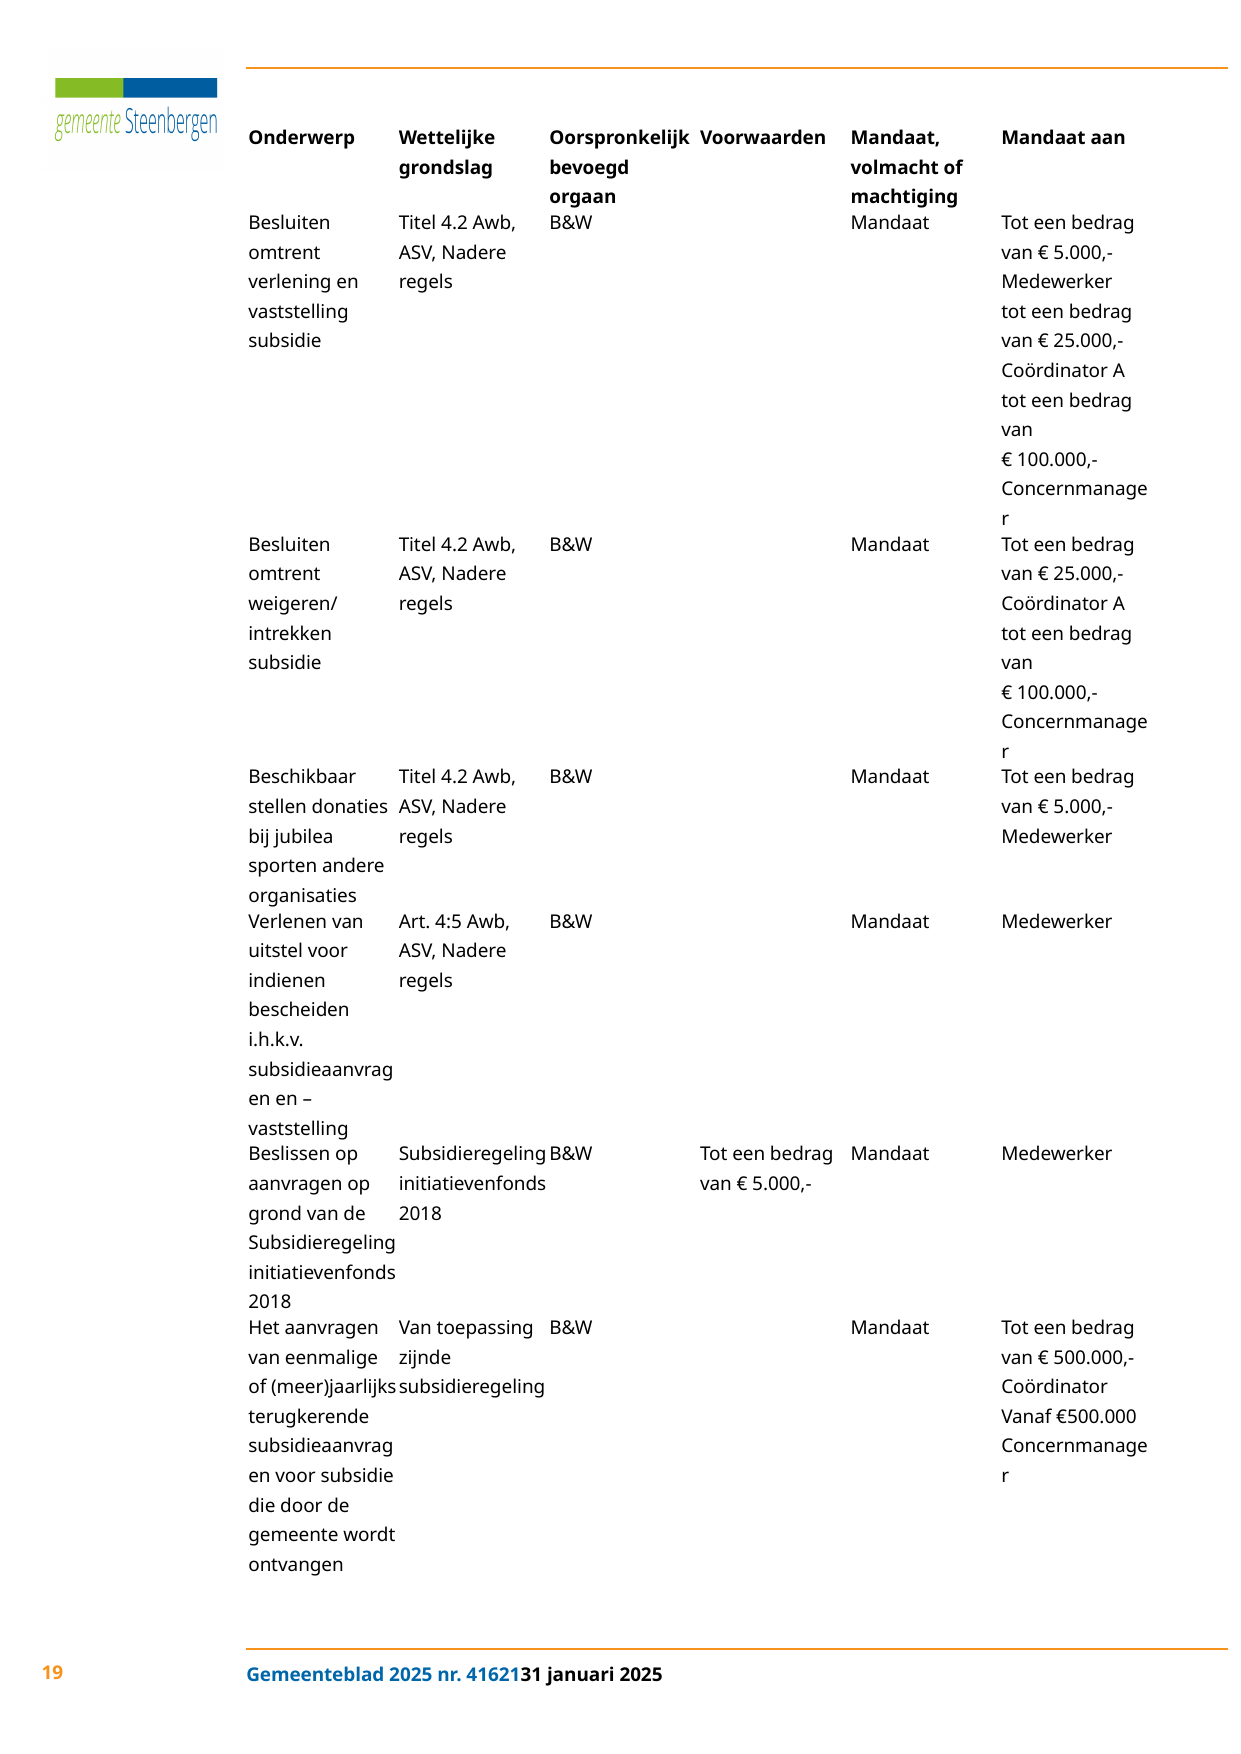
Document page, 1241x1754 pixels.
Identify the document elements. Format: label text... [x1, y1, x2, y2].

table_cell Het aanvragen van eenmalige of (meer)jaarlijks terugkerende subsidieaanvragen voor subsidie die door de gemeente wordt ontvangen [248, 1314, 398, 1577]
table_cell Tot een bedrag van € 5.000,-Medewerker [1001, 764, 1152, 908]
table_cell B&W [549, 1141, 700, 1314]
table_cell Beschikbaar stellen donaties bij jubilea sporten andere organisaties [248, 764, 398, 908]
table_cell B&W [549, 1314, 700, 1577]
table_cell [700, 209, 850, 531]
table_cell Tot een bedrag van € 5.000,- [700, 1141, 850, 1314]
table_cell Titel 4.2 Awb, ASV, Nadere regels [399, 209, 549, 531]
table_cell Subsidieregeling initiatievenfonds 2018 [399, 1141, 549, 1314]
table_cell Mandaat [850, 908, 1001, 1141]
table_cell [700, 764, 850, 908]
table_cell Medewerker [1001, 1141, 1152, 1314]
table_cell Mandaat [850, 531, 1001, 764]
table_cell [700, 1314, 850, 1577]
table_cell Mandaat [850, 209, 1001, 531]
table_cell Beslissen op aanvragen op grond van de Subsidieregeling initiatievenfonds 2018 [248, 1141, 398, 1314]
table_cell Titel 4.2 Awb, ASV, Nadere regels [399, 764, 549, 908]
table_cell Medewerker [1001, 908, 1152, 1141]
table_cell Mandaat [850, 1314, 1001, 1577]
table_cell Tot een bedrag van € 25.000,- Coördinator A tot een bedrag van € 100.000,-Concernmanager [1001, 531, 1152, 764]
table_cell Mandaat [850, 764, 1001, 908]
table_cell Van toepassing zijnde subsidieregeling [399, 1314, 549, 1577]
table_cell [700, 908, 850, 1141]
table_cell B&W [549, 531, 700, 764]
table_cell B&W [549, 908, 700, 1141]
table_header Voorwaarden [700, 125, 850, 209]
table_header Mandaat aan [1001, 125, 1152, 209]
table_cell Titel 4.2 Awb, ASV, Nadere regels [399, 531, 549, 764]
table_cell Besluiten omtrent verlening en vaststelling subsidie [248, 209, 398, 531]
table_cell [700, 531, 850, 764]
table_cell B&W [549, 209, 700, 531]
table_cell Mandaat [850, 1141, 1001, 1314]
table_header Mandaat, volmacht of machtiging [850, 125, 1001, 209]
table_cell B&W [549, 764, 700, 908]
table_cell Besluiten omtrent weigeren/ intrekken subsidie [248, 531, 398, 764]
table_cell Verlenen van uitstel voor indienen bescheiden i.h.k.v. subsidieaanvragen en –vaststelling [248, 908, 398, 1141]
table_header Wettelijke grondslag [399, 125, 549, 209]
table_cell Tot een bedrag van € 5.000,- Medewerker tot een bedrag van € 25.000,- Coördinator A tot een bedrag van € 100.000,- Concernmanager [1001, 209, 1152, 531]
table_cell Tot een bedrag van € 500.000,- Coördinator Vanaf €500.000 Concernmanager [1001, 1314, 1152, 1577]
picture [41, 47, 231, 172]
table_cell Art. 4:5 Awb, ASV, Nadere regels [399, 908, 549, 1141]
table_header Onderwerp [248, 125, 398, 209]
table_header Oorspronkelijk bevoegd orgaan [549, 125, 700, 209]
